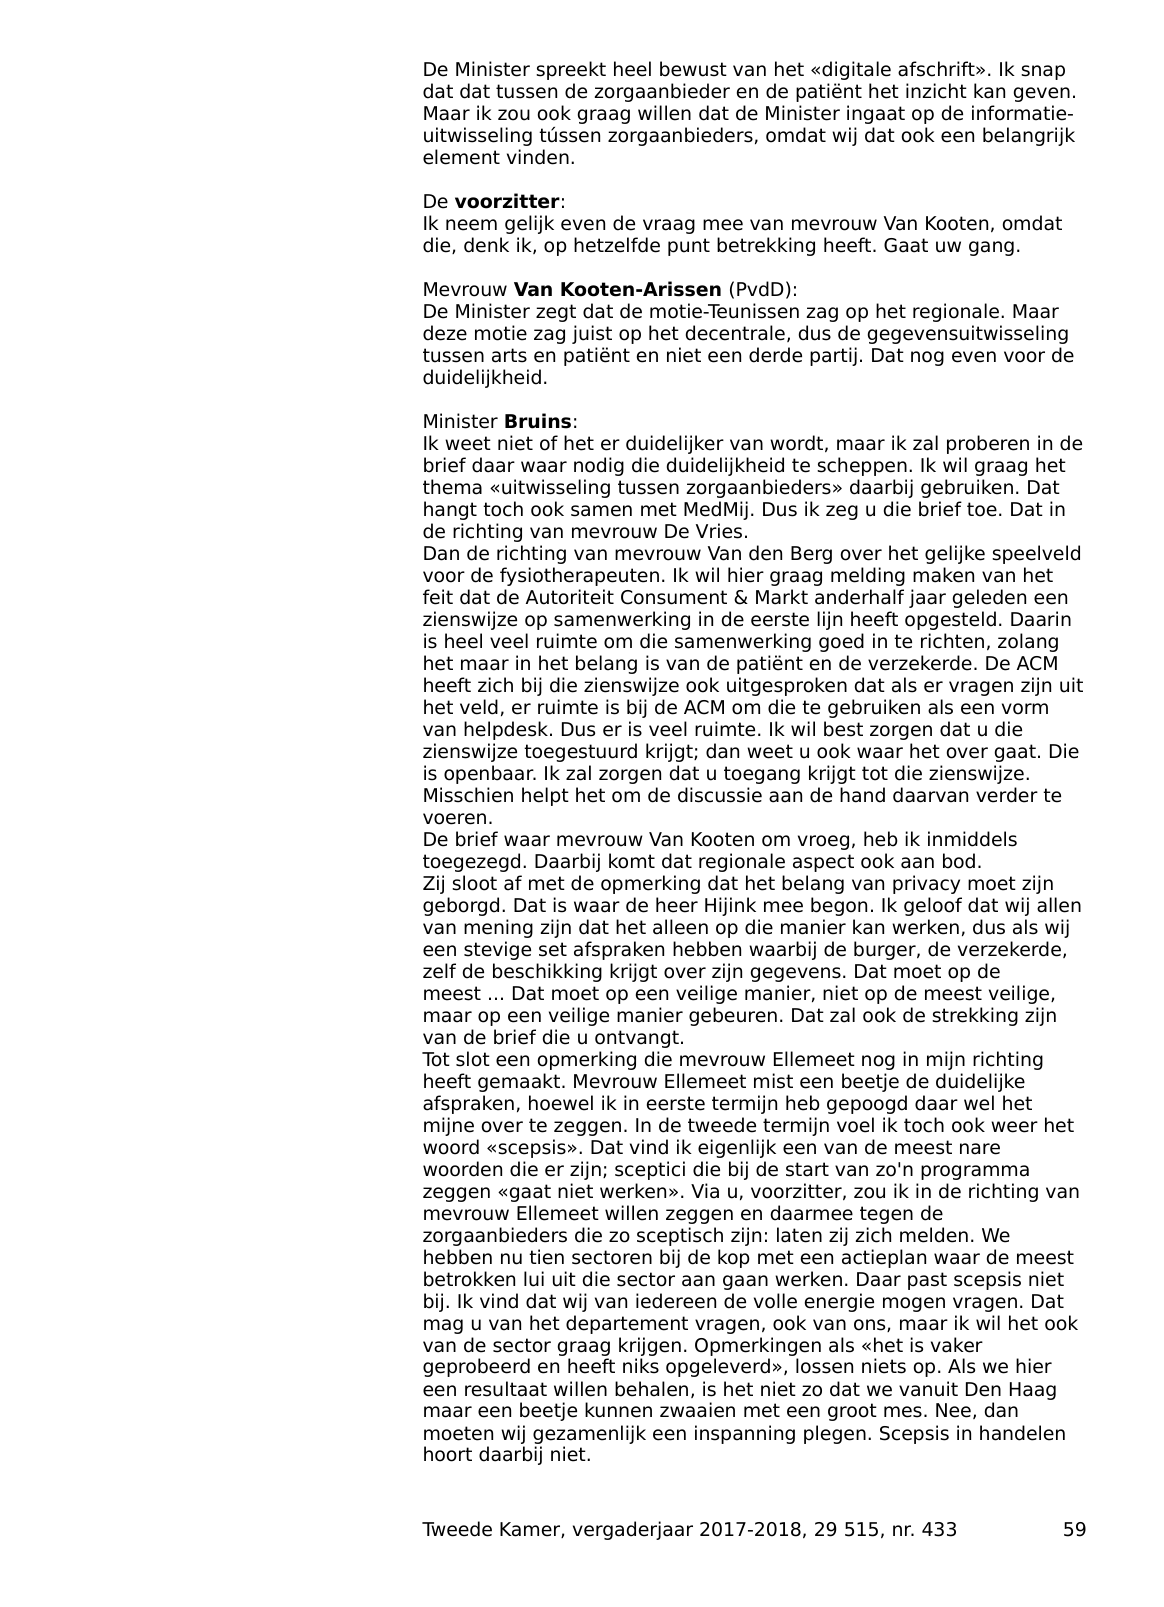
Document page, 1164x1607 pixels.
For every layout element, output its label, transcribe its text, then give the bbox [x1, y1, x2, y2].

text De brief waar mevrouw Van Kooten om vroeg, heb ik inmiddels toegezegd. Daarbij komt dat regionale aspect ook aan bod. [422, 829, 1087, 873]
text Minister Bruins: [422, 411, 1087, 433]
text Ik weet niet of het er duidelijker van wordt, maar ik zal proberen in de brief daar waar nodig die duidelijkheid te scheppen. Ik wil graag het thema «uitwisseling tussen zorgaanbieders» daarbij gebruiken. Dat hangt toch ook samen met MedMij. Dus ik zeg u die brief toe. Dat in de richting van mevrouw De Vries. [422, 433, 1087, 543]
text De Minister spreekt heel bewust van het «digitale afschrift». Ik snap dat dat tussen de zorgaanbieder en de patiënt het inzicht kan geven. Maar ik zou ook graag willen dat de Minister ingaat op de informatie-uitwisseling tússen zorgaanbieders, omdat wij dat ook een belangrijk element vinden. [422, 59, 1087, 169]
text Mevrouw Van Kooten-Arissen (PvdD): [422, 279, 1087, 301]
text Dan de richting van mevrouw Van den Berg over het gelijke speelveld voor de fysiotherapeuten. Ik wil hier graag melding maken van het feit dat de Autoriteit Consument & Markt anderhalf jaar geleden een zienswijze op samenwerking in de eerste lijn heeft opgesteld. Daarin is heel veel ruimte om die samenwerking goed in te richten, zolang het maar in het belang is van de patiënt en de verzekerde. De ACM heeft zich bij die zienswijze ook uitgesproken dat als er vragen zijn uit het veld, er ruimte is bij de ACM om die te gebruiken als een vorm van helpdesk. Dus er is veel ruimte. Ik wil best zorgen dat u die zienswijze toegestuurd krijgt; dan weet u ook waar het over gaat. Die is openbaar. Ik zal zorgen dat u toegang krijgt tot die zienswijze. Misschien helpt het om de discussie aan de hand daarvan verder te voeren. [422, 543, 1087, 829]
text De Minister zegt dat de motie-Teunissen zag op het regionale. Maar deze motie zag juist op het decentrale, dus de gegevensuitwisseling tussen arts en patiënt en niet een derde partij. Dat nog even voor de duidelijkheid. [422, 301, 1087, 389]
text Zij sloot af met de opmerking dat het belang van privacy moet zijn geborgd. Dat is waar de heer Hijink mee begon. Ik geloof dat wij allen van mening zijn dat het alleen op die manier kan werken, dus als wij een stevige set afspraken hebben waarbij de burger, de verzekerde, zelf de beschikking krijgt over zijn gegevens. Dat moet op de meest ... Dat moet op een veilige manier, niet op de meest veilige, maar op een veilige manier gebeuren. Dat zal ook de strekking zijn van de brief die u ontvangt. [422, 873, 1087, 1049]
text Tot slot een opmerking die mevrouw Ellemeet nog in mijn richting heeft gemaakt. Mevrouw Ellemeet mist een beetje de duidelijke afspraken, hoewel ik in eerste termijn heb gepoogd daar wel het mijne over te zeggen. In de tweede termijn voel ik toch ook weer het woord «scepsis». Dat vind ik eigenlijk een van de meest nare woorden die er zijn; sceptici die bij de start van zo'n programma zeggen «gaat niet werken». Via u, voorzitter, zou ik in de richting van mevrouw Ellemeet willen zeggen en daarmee tegen de zorgaanbieders die zo sceptisch zijn: laten zij zich melden. We hebben nu tien sectoren bij de kop met een actieplan waar de meest betrokken lui uit die sector aan gaan werken. Daar past scepsis niet bij. Ik vind dat wij van iedereen de volle energie mogen vragen. Dat mag u van het departement vragen, ook van ons, maar ik wil het ook van de sector graag krijgen. Opmerkingen als «het is vaker geprobeerd en heeft niks opgeleverd», lossen niets op. Als we hier een resultaat willen behalen, is het niet zo dat we vanuit Den Haag maar een beetje kunnen zwaaien met een groot mes. Nee, dan moeten wij gezamenlijk een inspanning plegen. Scepsis in handelen hoort daarbij niet. [422, 1049, 1087, 1466]
text Ik neem gelijk even de vraag mee van mevrouw Van Kooten, omdat die, denk ik, op hetzelfde punt betrekking heeft. Gaat uw gang. [422, 213, 1087, 257]
text De voorzitter: [422, 191, 1087, 213]
